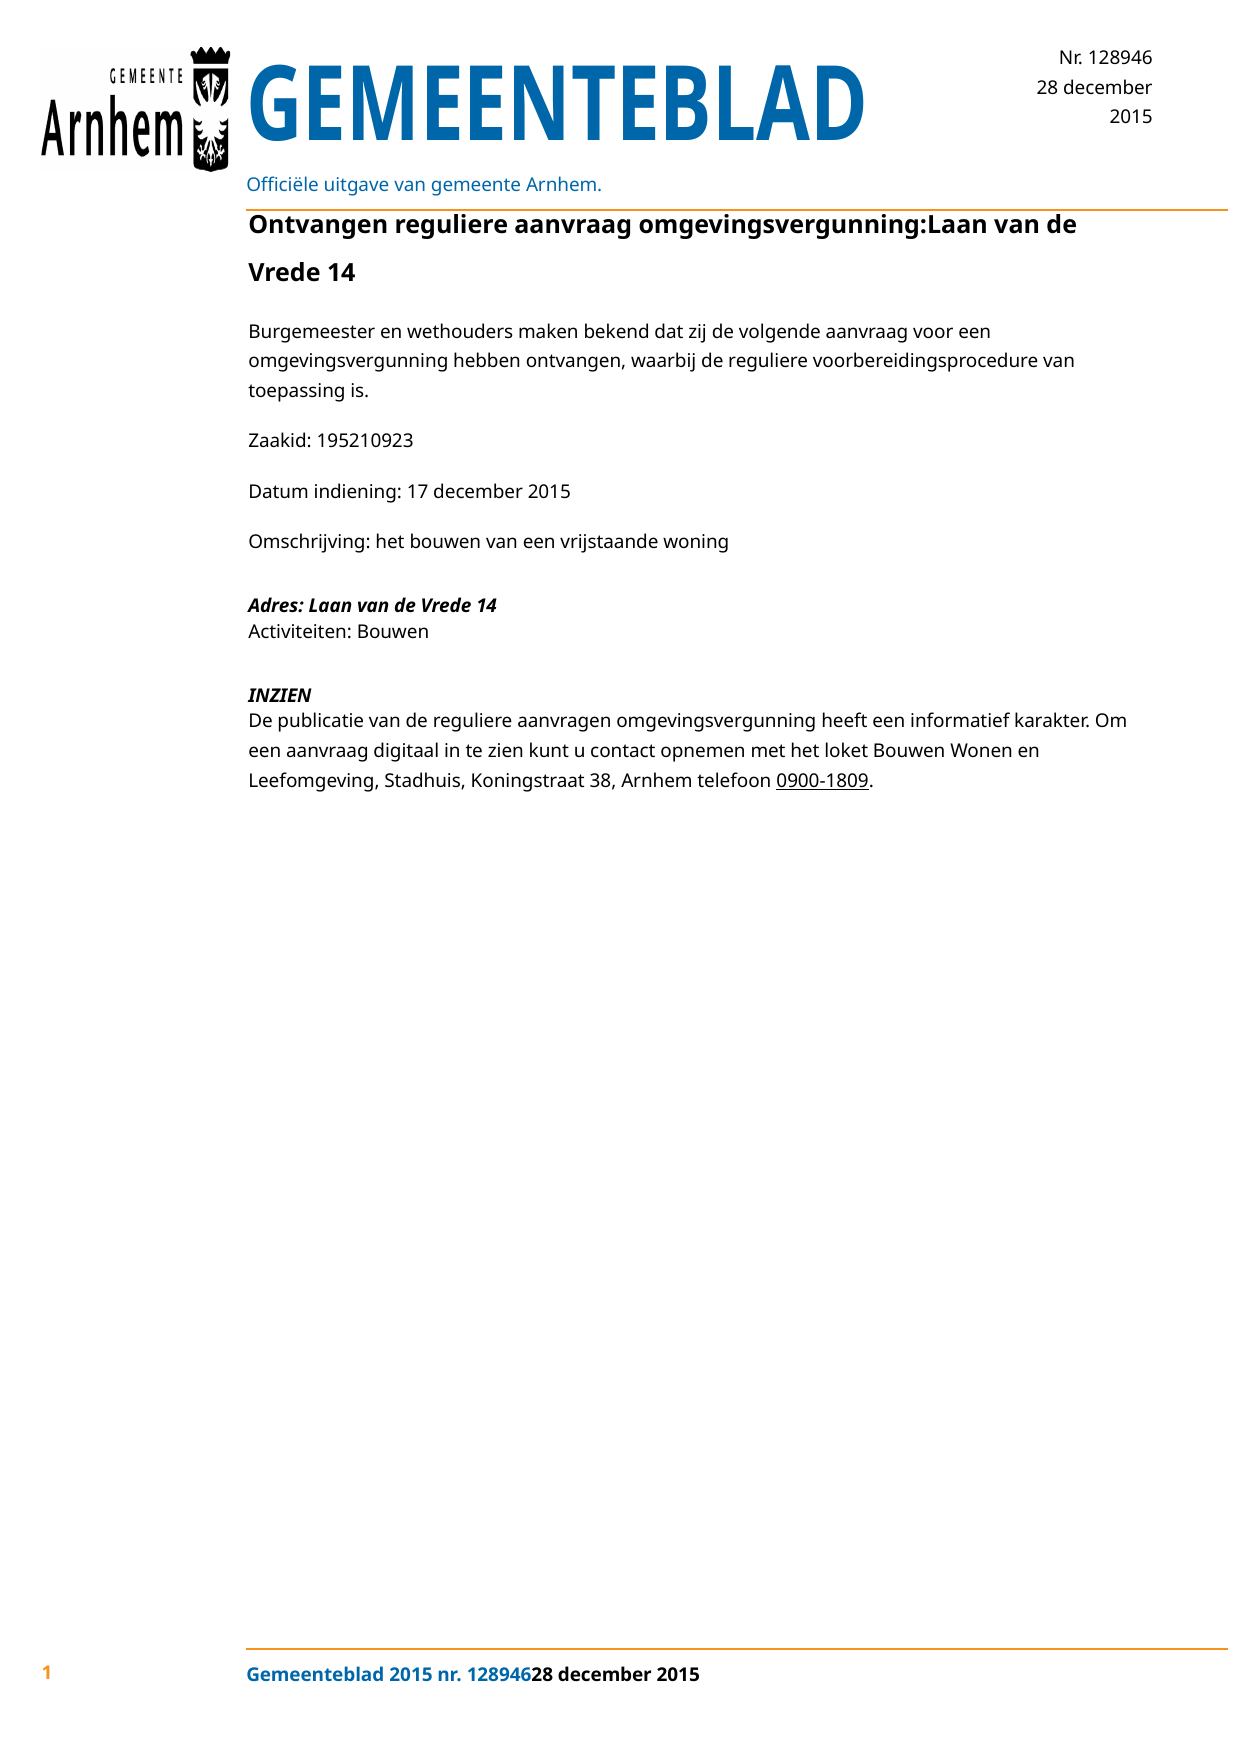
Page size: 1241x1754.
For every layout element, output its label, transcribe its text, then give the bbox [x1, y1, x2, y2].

text INZIEN [248, 682, 1152, 708]
text Burgemeester en wethouders maken bekend dat zij de volgende aanvraag voor een omgevingsvergunning hebben ontvangen, waarbij de reguliere voorbereidingsprocedure van toepassing is. [248, 318, 1152, 403]
text Datum indiening: 17 december 2015 [248, 478, 1152, 504]
text Omschrijving: het bouwen van een vrijstaande woning [248, 528, 1152, 554]
text Activiteiten: Bouwen [248, 618, 1152, 644]
text Zaakid: 195210923 [248, 427, 1152, 453]
picture [41, 47, 231, 172]
text Ontvangen reguliere aanvraag omgevingsvergunning:Laan van de Vrede 14 [248, 211, 1152, 288]
text Adres: Laan van de Vrede 14 [248, 592, 1152, 618]
text De publicatie van de reguliere aanvragen omgevingsvergunning heeft een informatief karakter. Om een aanvraag digitaal in te zien kunt u contact opnemen met het loket Bouwen Wonen en Leefomgeving, Stadhuis, Koningstraat 38, Arnhem telefoon 0900-1809. [248, 708, 1152, 793]
